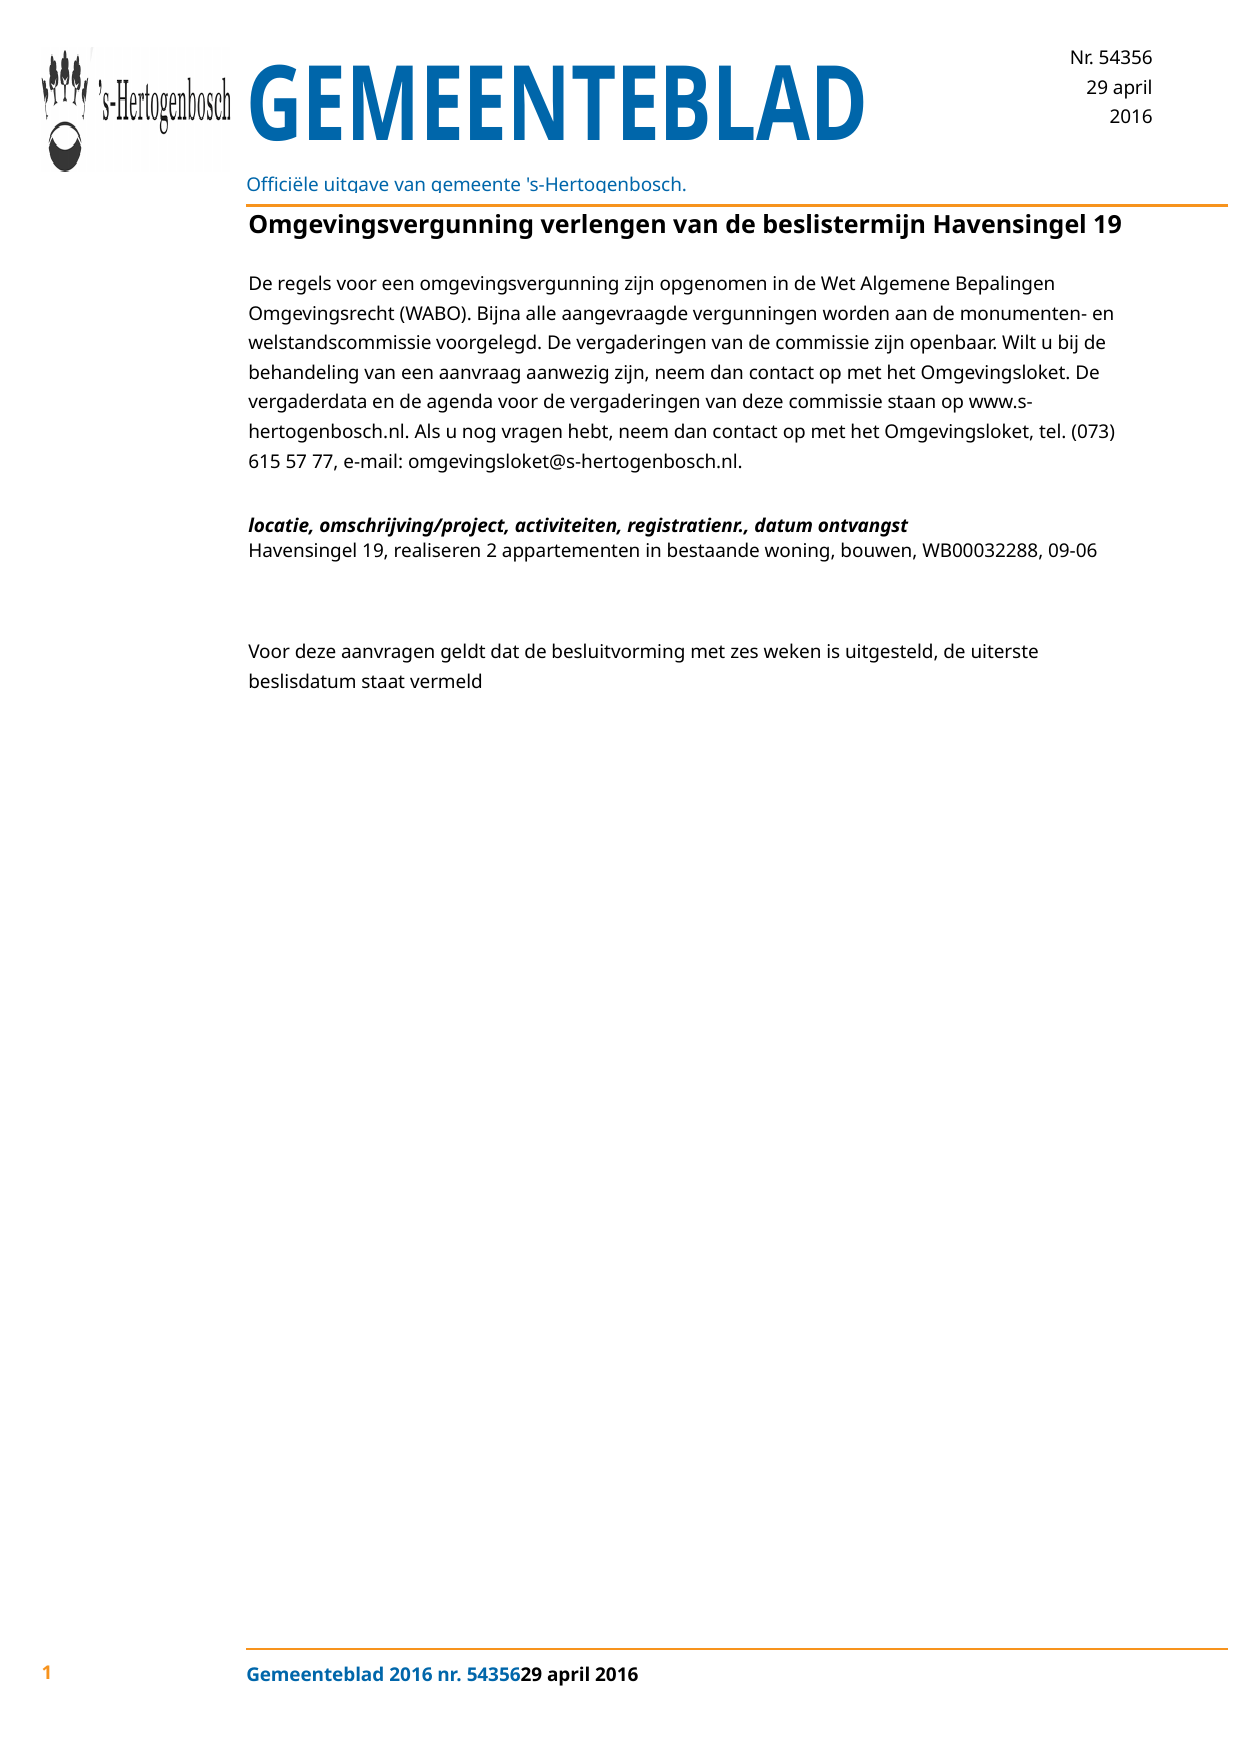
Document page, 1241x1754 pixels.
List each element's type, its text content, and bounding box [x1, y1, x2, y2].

text Omgevingsvergunning verlengen van de beslistermijn Havensingel 19 [248, 207, 1152, 241]
text locatie, omschrijving/project, activiteiten, registratienr., datum ontvangst [248, 512, 1152, 537]
text De regels voor een omgevingsvergunning zijn opgenomen in de Wet Algemene Bepalingen Omgevingsrecht (WABO). Bijna alle aangevraagde vergunningen worden aan de monumenten- en welstandscommissie voorgelegd. De vergaderingen van de commissie zijn openbaar. Wilt u bij de behandeling van een aanvraag aanwezig zijn, neem dan contact op met het Omgevingsloket. De vergaderdata en de agenda voor de vergaderingen van deze commissie staan op www.s-hertogenbosch.nl. Als u nog vragen hebt, neem dan contact op met het Omgevingsloket, tel. (073) 615 57 77, e-mail: omgevingsloket@s-hertogenbosch.nl. [248, 270, 1152, 473]
text Voor deze aanvragen geldt dat de besluitvorming met zes weken is uitgesteld, de uiterste beslisdatum staat vermeld [248, 638, 1152, 694]
picture [41, 47, 231, 172]
text Havensingel 19, realiseren 2 appartementen in bestaande woning, bouwen, WB00032288, 09-06 [248, 537, 1152, 563]
